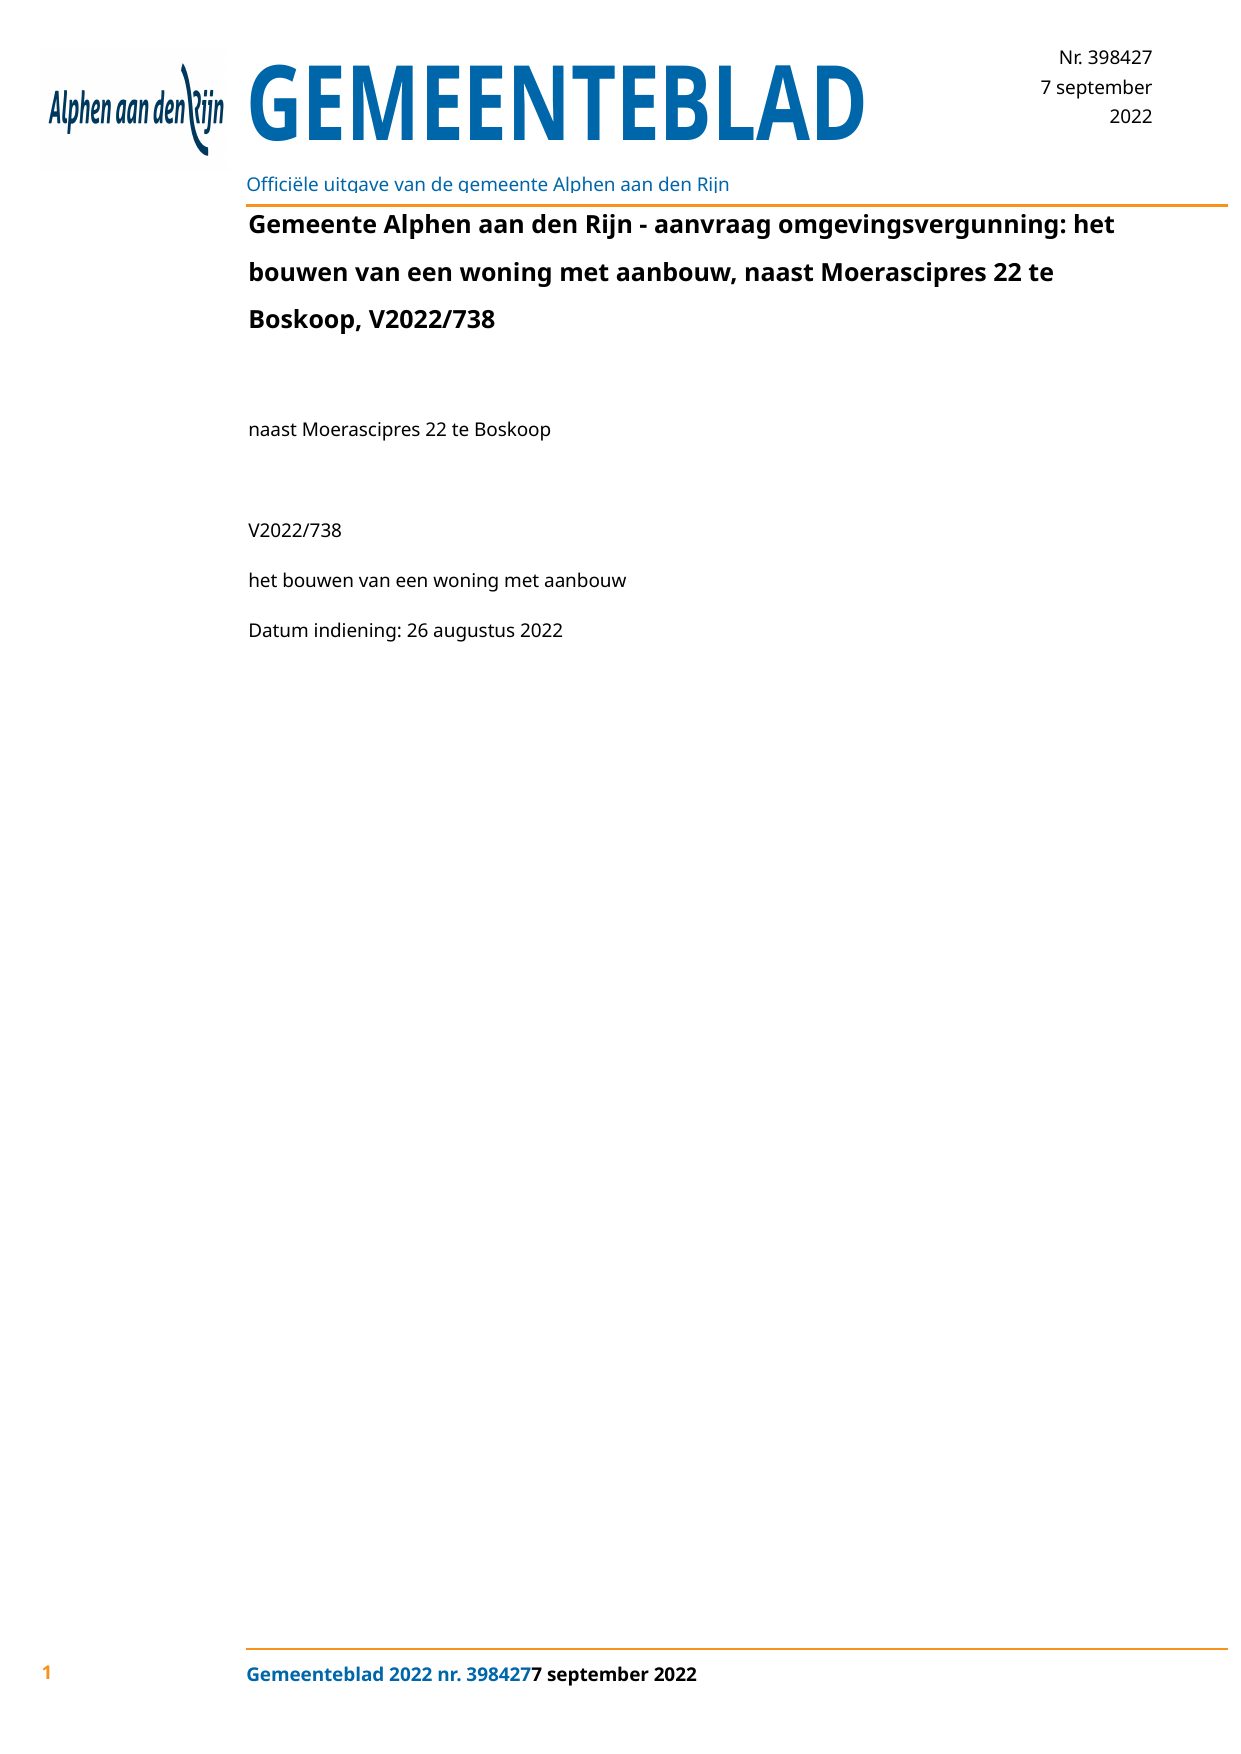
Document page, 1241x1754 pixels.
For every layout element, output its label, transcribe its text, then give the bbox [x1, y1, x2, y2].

text V2022/738 [248, 517, 1152, 542]
text naast Moerascipres 22 te Boskoop [248, 416, 1152, 442]
picture [41, 47, 231, 172]
text Datum indiening: 26 augustus 2022 [248, 618, 1152, 643]
text het bouwen van een woning met aanbouw [248, 567, 1152, 593]
text Gemeente Alphen aan den Rijn - aanvraag omgevingsvergunning: het bouwen van een woning met aanbouw, naast Moerascipres 22 te Boskoop, V2022/738 [248, 207, 1152, 336]
